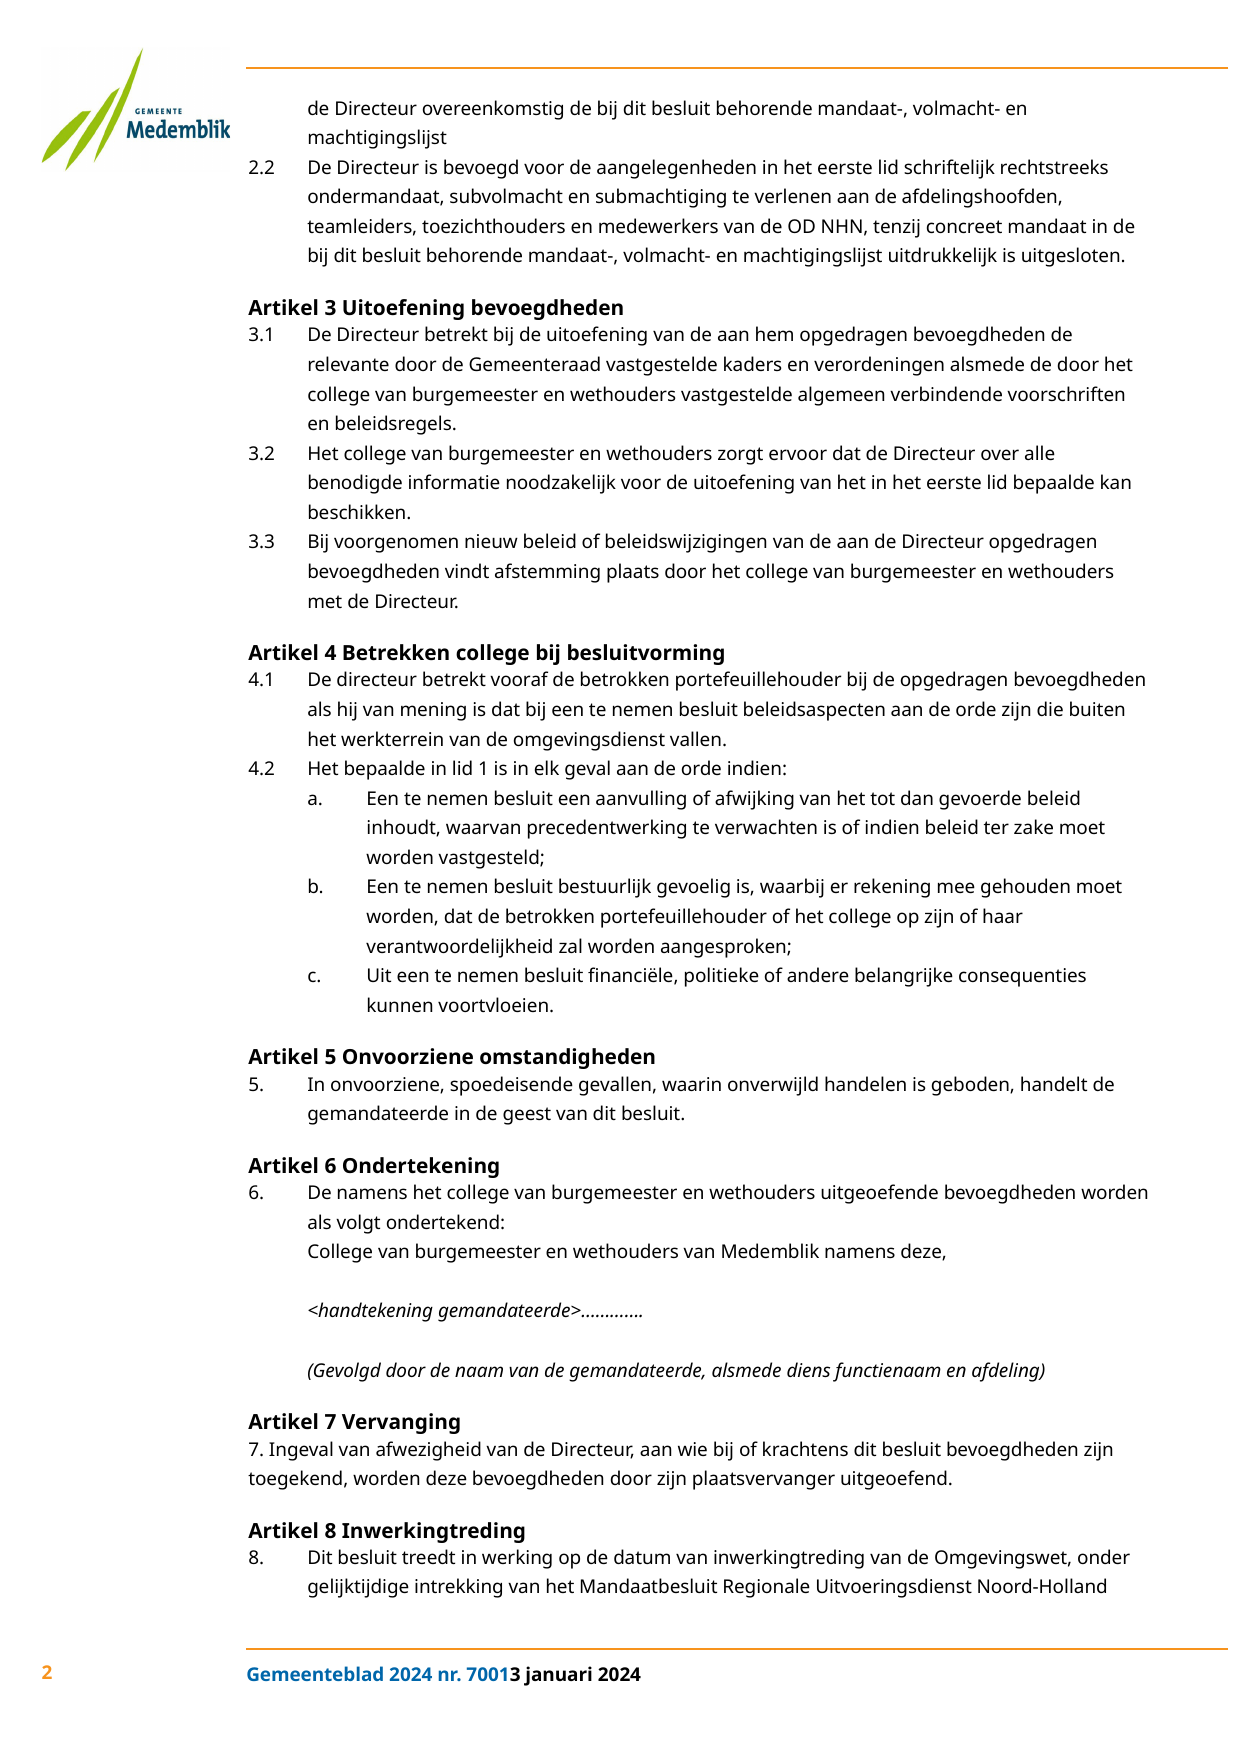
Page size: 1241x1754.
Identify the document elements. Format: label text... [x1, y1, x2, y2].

list Een te nemen besluit een aanvulling of afwijking van het tot dan gevoerde beleid inhoudt, waarvan precedentwerking te verwachten is of indien beleid ter zake moet worden vastgesteld; [307, 785, 1152, 870]
picture [41, 47, 231, 172]
list De Directeur is bevoegd voor de aangelegenheden in het eerste lid schriftelijk rechtstreeks ondermandaat, subvolmacht en submachtiging te verlenen aan de afdelingshoofden, teamleiders, toezichthouders en medewerkers van de OD NHN, tenzij concreet mandaat in de bij dit besluit behorende mandaat-, volmacht- en machtigingslijst uitdrukkelijk is uitgesloten. [248, 154, 1152, 268]
list De namens het college van burgemeester en wethouders uitgeoefende bevoegdheden worden als volgt ondertekend: [248, 1179, 1152, 1235]
list Bij voorgenomen nieuw beleid of beleidswijzigingen van de aan de Directeur opgedragen bevoegdheden vindt afstemming plaats door het college van burgemeester en wethouders met de Directeur. [248, 529, 1152, 613]
list <handtekening gemandateerde>…………. [248, 1298, 1152, 1323]
list De Directeur betrekt bij de uitoefening van de aan hem opgedragen bevoegdheden de relevante door de Gemeenteraad vastgestelde kaders en verordeningen alsmede de door het college van burgemeester en wethouders vastgestelde algemeen verbindende voorschriften en beleidsregels. [248, 322, 1152, 436]
list Dit besluit treedt in werking op de datum van inwerkingtreding van de Omgevingswet, onder gelijktijdige intrekking van het Mandaatbesluit Regionale Uitvoeringsdienst Noord-Holland [248, 1544, 1152, 1599]
list Het college van burgemeester en wethouders zorgt ervoor dat de Directeur over alle benodigde informatie noodzakelijk voor de uitoefening van het in het eerste lid bepaalde kan beschikken. [248, 440, 1152, 525]
list de Directeur overeenkomstig de bij dit besluit behorende mandaat-, volmacht- en machtigingslijst [248, 95, 1152, 150]
text Artikel 8 Inwerkingtreding [248, 1516, 1152, 1544]
list (Gevolgd door de naam van de gemandateerde, alsmede diens functienaam en afdeling) [248, 1357, 1152, 1383]
text Artikel 6 Ondertekening [248, 1151, 1152, 1179]
list College van burgemeester en wethouders van Medemblik namens deze, [248, 1238, 1152, 1264]
list Het bepaalde in lid 1 is in elk geval aan de orde indien: [248, 755, 1152, 781]
list De directeur betrekt vooraf de betrokken portefeuillehouder bij de opgedragen bevoegdheden als hij van mening is dat bij een te nemen besluit beleidsaspecten aan de orde zijn die buiten het werkterrein van de omgevingsdienst vallen. [248, 667, 1152, 752]
text Artikel 3 Uitoefening bevoegdheden [248, 293, 1152, 322]
list In onvoorziene, spoedeisende gevallen, waarin onverwijld handelen is geboden, handelt de gemandateerde in de geest van dit besluit. [248, 1071, 1152, 1126]
list Een te nemen besluit bestuurlijk gevoelig is, waarbij er rekening mee gehouden moet worden, dat de betrokken portefeuillehouder of het college op zijn of haar verantwoordelijkheid zal worden aangesproken; [307, 874, 1152, 959]
list Uit een te nemen besluit financiële, politieke of andere belangrijke consequenties kunnen voortvloeien. [307, 962, 1152, 1018]
text 7. Ingeval van afwezigheid van de Directeur, aan wie bij of krachtens dit besluit bevoegdheden zijn toegekend, worden deze bevoegdheden door zijn plaatsvervanger uitgeoefend. [248, 1436, 1152, 1491]
text Artikel 4 Betrekken college bij besluitvorming [248, 638, 1152, 667]
text Artikel 7 Vervanging [248, 1407, 1152, 1436]
text Artikel 5 Onvoorziene omstandigheden [248, 1042, 1152, 1071]
